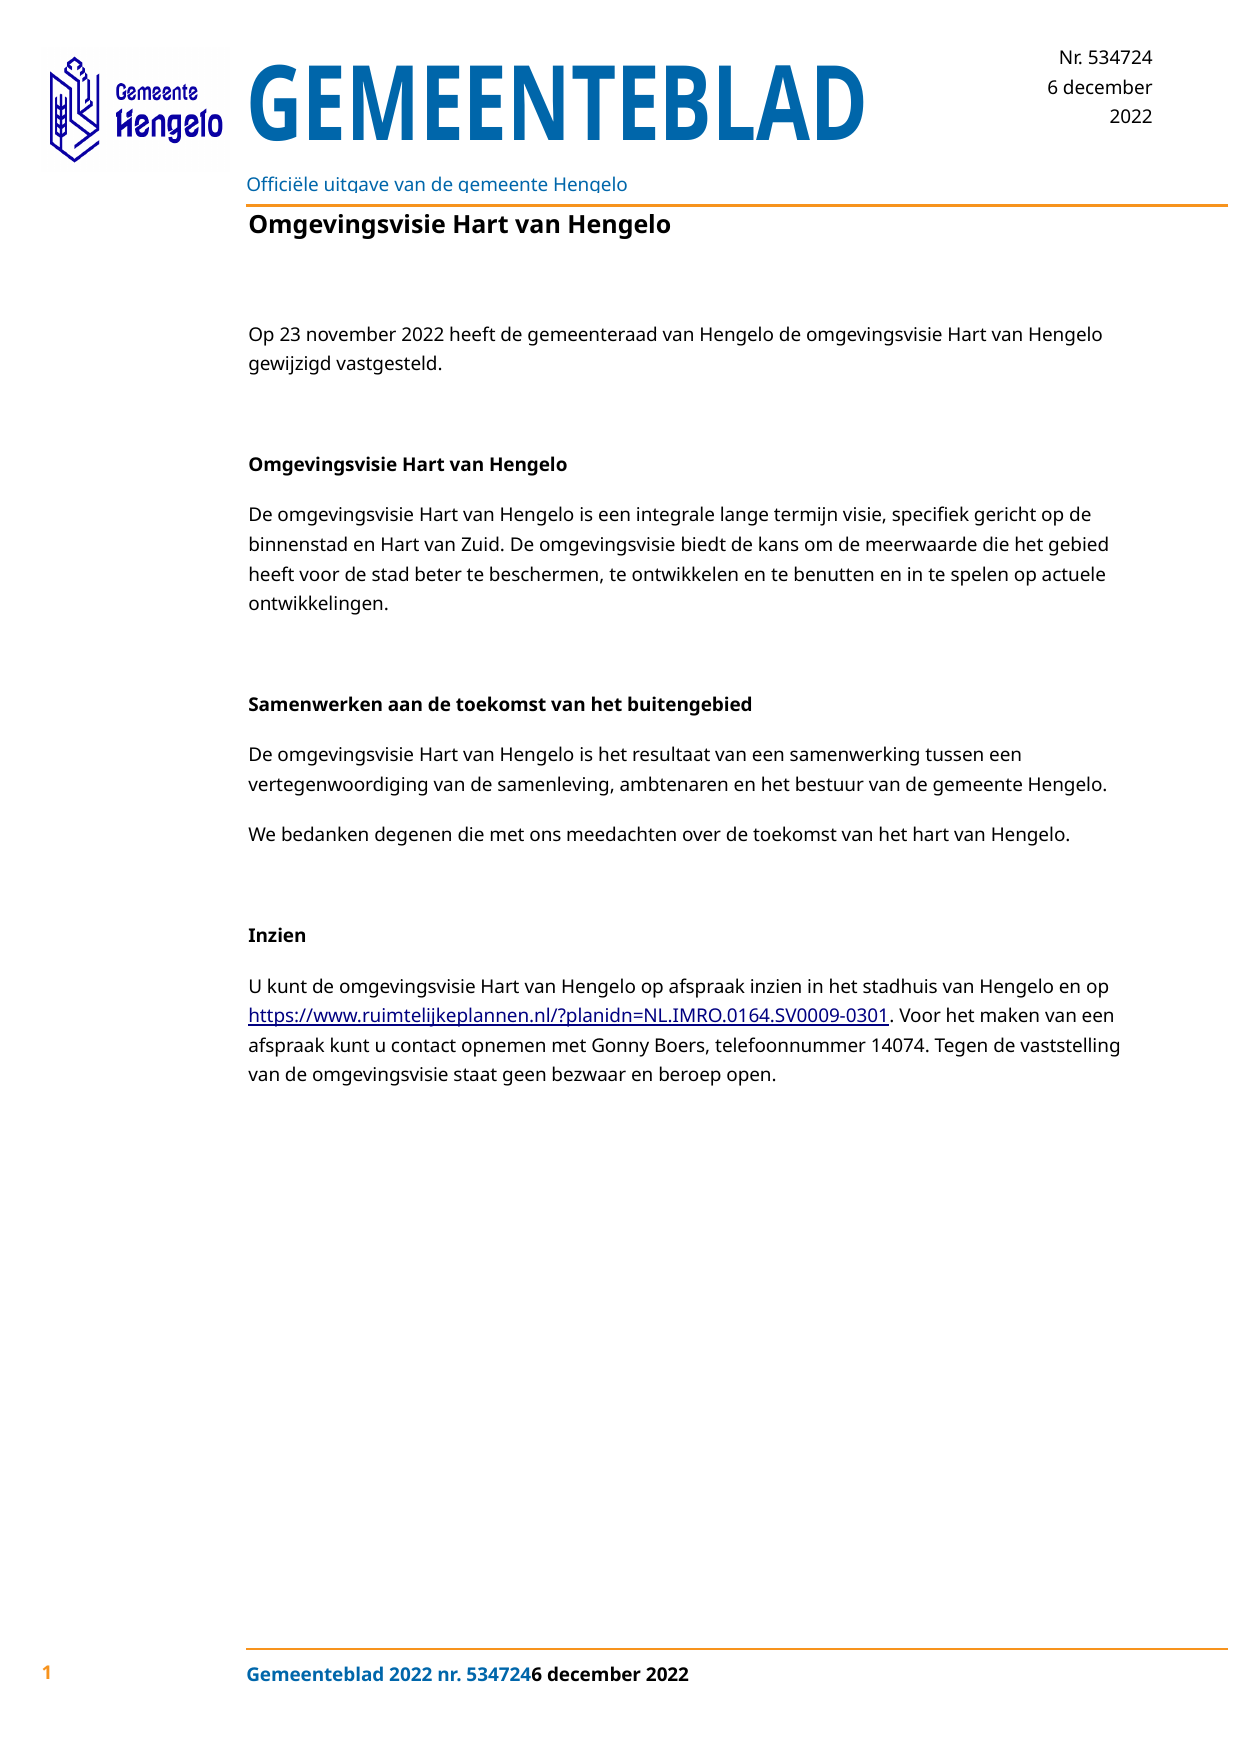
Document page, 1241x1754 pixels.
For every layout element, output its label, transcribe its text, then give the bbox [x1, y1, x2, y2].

text Samenwerken aan de toekomst van het buitengebied [248, 691, 1152, 717]
text U kunt de omgevingsvisie Hart van Hengelo op afspraak inzien in het stadhuis van Hengelo en op https://www.ruimtelijkeplannen.nl/?planidn=NL.IMRO.0164.SV0009-0301. Voor het maken van een afspraak kunt u contact opnemen met Gonny Boers, telefoonnummer 14074. Tegen de vaststelling van de omgevingsvisie staat geen bezwaar en beroep open. [248, 973, 1152, 1087]
text Omgevingsvisie Hart van Hengelo [248, 451, 1152, 477]
text De omgevingsvisie Hart van Hengelo is een integrale lange termijn visie, specifiek gericht op de binnenstad en Hart van Zuid. De omgevingsvisie biedt de kans om de meerwaarde die het gebied heeft voor de stad beter te beschermen, te ontwikkelen en te benutten en in te spelen op actuele ontwikkelingen. [248, 502, 1152, 616]
text Inzien [248, 922, 1152, 948]
text We bedanken degenen die met ons meedachten over de toekomst van het hart van Hengelo. [248, 822, 1152, 847]
text Omgevingsvisie Hart van Hengelo [248, 207, 1152, 241]
text Op 23 november 2022 heeft de gemeenteraad van Hengelo de omgevingsvisie Hart van Hengelo gewijzigd vastgesteld. [248, 321, 1152, 376]
picture [41, 47, 231, 172]
text De omgevingsvisie Hart van Hengelo is het resultaat van een samenwerking tussen een vertegenwoordiging van de samenleving, ambtenaren en het bestuur van de gemeente Hengelo. [248, 742, 1152, 797]
